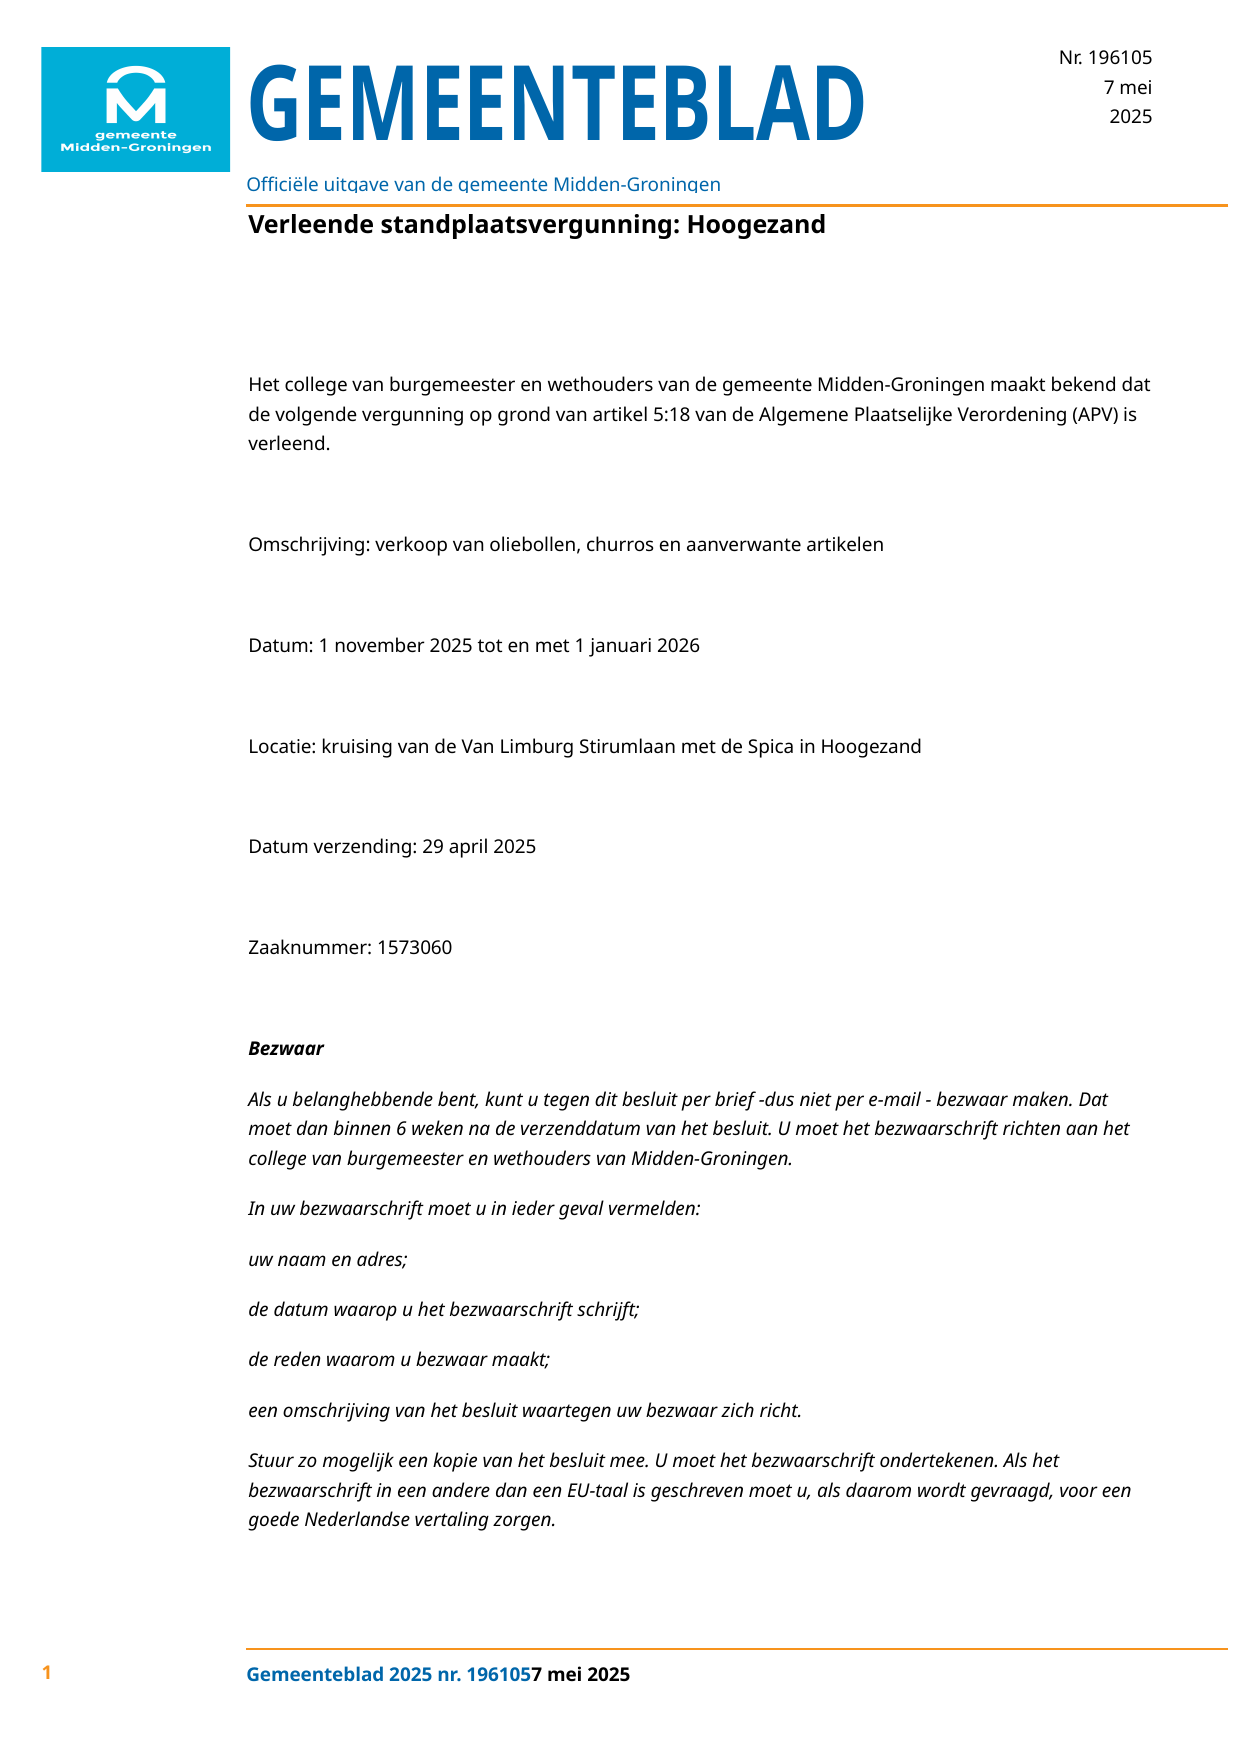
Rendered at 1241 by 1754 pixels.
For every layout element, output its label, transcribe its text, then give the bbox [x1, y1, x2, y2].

text Het college van burgemeester en wethouders van de gemeente Midden-Groningen maakt bekend dat de volgende vergunning op grond van artikel 5:18 van de Algemene Plaatselijke Verordening (APV) is verleend. [248, 371, 1152, 456]
picture [184, 146, 190, 153]
picture [108, 66, 164, 82]
text Zaaknummer: 1573060 [248, 934, 1152, 960]
text Locatie: kruising van de Van Limburg Stirumlaan met de Spica in Hoogezand [248, 733, 1152, 758]
text Als u belanghebbende bent, kunt u tegen dit besluit per brief -dus niet per e-mail - bezwaar maken. Dat moet dan binnen 6 weken na de verzenddatum van het besluit. U moet het bezwaarschrift richten aan het college van burgemeester en wethouders van Midden-Groningen. [248, 1086, 1152, 1171]
text Omschrijving: verkoop van oliebollen, churros en aanverwante artikelen [248, 531, 1152, 557]
text Datum: 1 november 2025 tot en met 1 januari 2026 [248, 632, 1152, 658]
text de datum waarop u het bezwaarschrift schrijft; [248, 1296, 1152, 1322]
text een omschrijving van het besluit waartegen uw bezwaar zich richt. [248, 1397, 1152, 1423]
text de reden waarom u bezwaar maakt; [248, 1347, 1152, 1372]
text In uw bezwaarschrift moet u in ieder geval vermelden: [248, 1195, 1152, 1221]
text uw naam en adres; [248, 1246, 1152, 1271]
text Datum verzending: 29 april 2025 [248, 834, 1152, 859]
text Verleende standplaatsvergunning: Hoogezand [248, 207, 1152, 241]
text Stuur zo mogelijk een kopie van het besluit mee. U moet het bezwaarschrift ondertekenen. Als het bezwaarschrift in een andere dan een EU-taal is geschreven moet u, als daarom wordt gevraagd, voor een goede Nederlandse vertaling zorgen. [248, 1447, 1152, 1532]
picture [107, 89, 165, 122]
text Bezwaar [248, 1035, 1152, 1061]
